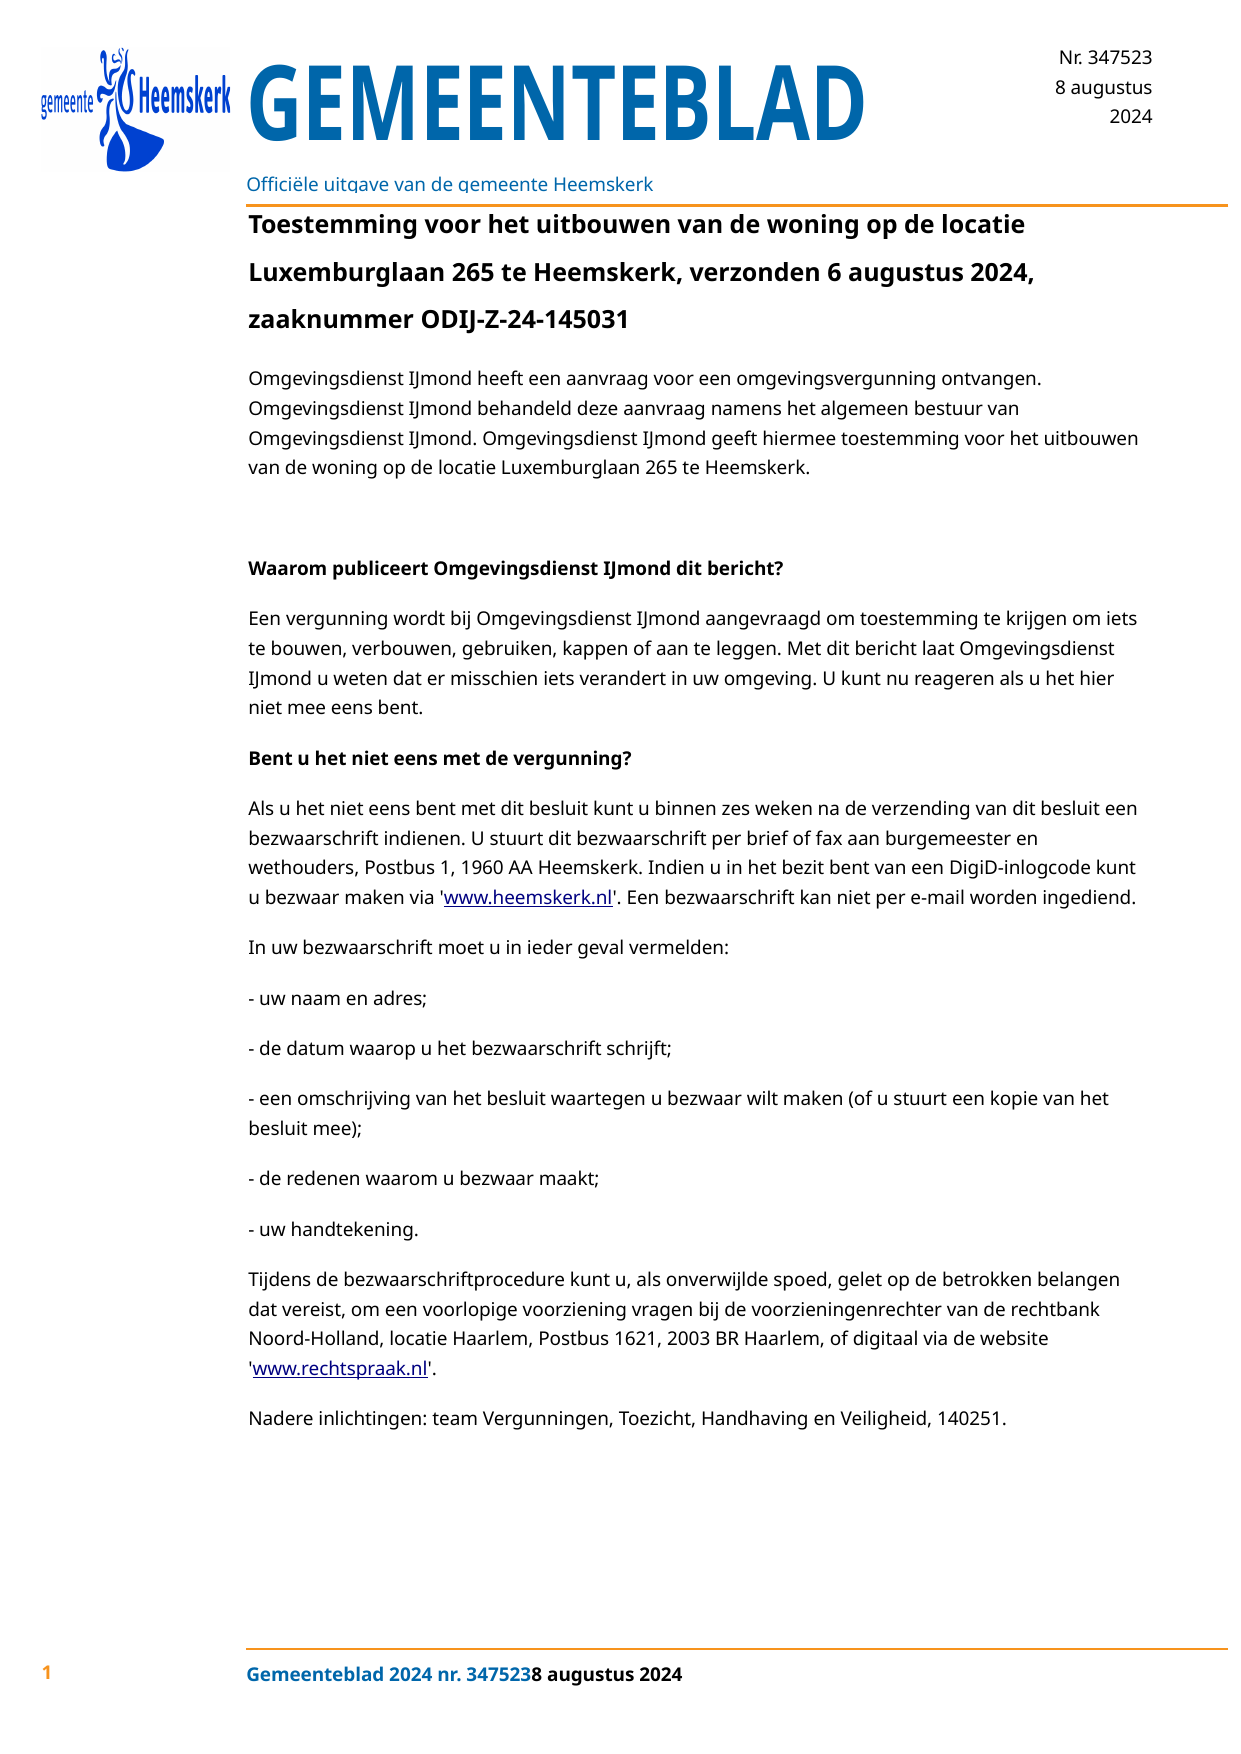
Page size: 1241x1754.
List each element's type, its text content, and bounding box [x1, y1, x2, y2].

text - de datum waarop u het bezwaarschrift schrijft; [248, 1035, 1152, 1061]
text Bent u het niet eens met de vergunning? [248, 745, 1152, 770]
text - een omschrijving van het besluit waartegen u bezwaar wilt maken (of u stuurt een kopie van het besluit mee); [248, 1086, 1152, 1141]
text Als u het niet eens bent met dit besluit kunt u binnen zes weken na de verzending van dit besluit een bezwaarschrift indienen. U stuurt dit bezwaarschrift per brief of fax aan burgemeester en wethouders, Postbus 1, 1960 AA Heemskerk. Indien u in het bezit bent van een DigiD-inlogcode kunt u bezwaar maken via 'www.heemskerk.nl'. Een bezwaarschrift kan niet per e-mail worden ingediend. [248, 795, 1152, 909]
text In uw bezwaarschrift moet u in ieder geval vermelden: [248, 934, 1152, 960]
text - de redenen waarom u bezwaar maakt; [248, 1166, 1152, 1191]
text Tijdens de bezwaarschriftprocedure kunt u, als onverwijlde spoed, gelet op de betrokken belangen dat vereist, om een voorlopige voorziening vragen bij de voorzieningenrechter van de rechtbank Noord-Holland, locatie Haarlem, Postbus 1621, 2003 BR Haarlem, of digitaal via de website 'www.rechtspraak.nl'. [248, 1266, 1152, 1381]
text - uw handtekening. [248, 1216, 1152, 1242]
text Nadere inlichtingen: team Vergunningen, Toezicht, Handhaving en Veiligheid, 140251. [248, 1406, 1152, 1431]
text Een vergunning wordt bij Omgevingsdienst IJmond aangevraagd om toestemming te krijgen om iets te bouwen, verbouwen, gebruiken, kappen of aan te leggen. Met dit bericht laat Omgevingsdienst IJmond u weten dat er misschien iets verandert in uw omgeving. U kunt nu reageren als u het hier niet mee eens bent. [248, 606, 1152, 720]
text Toestemming voor het uitbouwen van de woning op de locatie Luxemburglaan 265 te Heemskerk, verzonden 6 augustus 2024, zaaknummer ODIJ-Z-24-145031 [248, 207, 1152, 336]
picture [41, 47, 231, 172]
text - uw naam en adres; [248, 985, 1152, 1010]
text Omgevingsdienst IJmond heeft een aanvraag voor een omgevingsvergunning ontvangen. Omgevingsdienst IJmond behandeld deze aanvraag namens het algemeen bestuur van Omgevingsdienst IJmond. Omgevingsdienst IJmond geeft hiermee toestemming voor het uitbouwen van de woning op de locatie Luxemburglaan 265 te Heemskerk. [248, 366, 1152, 480]
text Waarom publiceert Omgevingsdienst IJmond dit bericht? [248, 555, 1152, 581]
